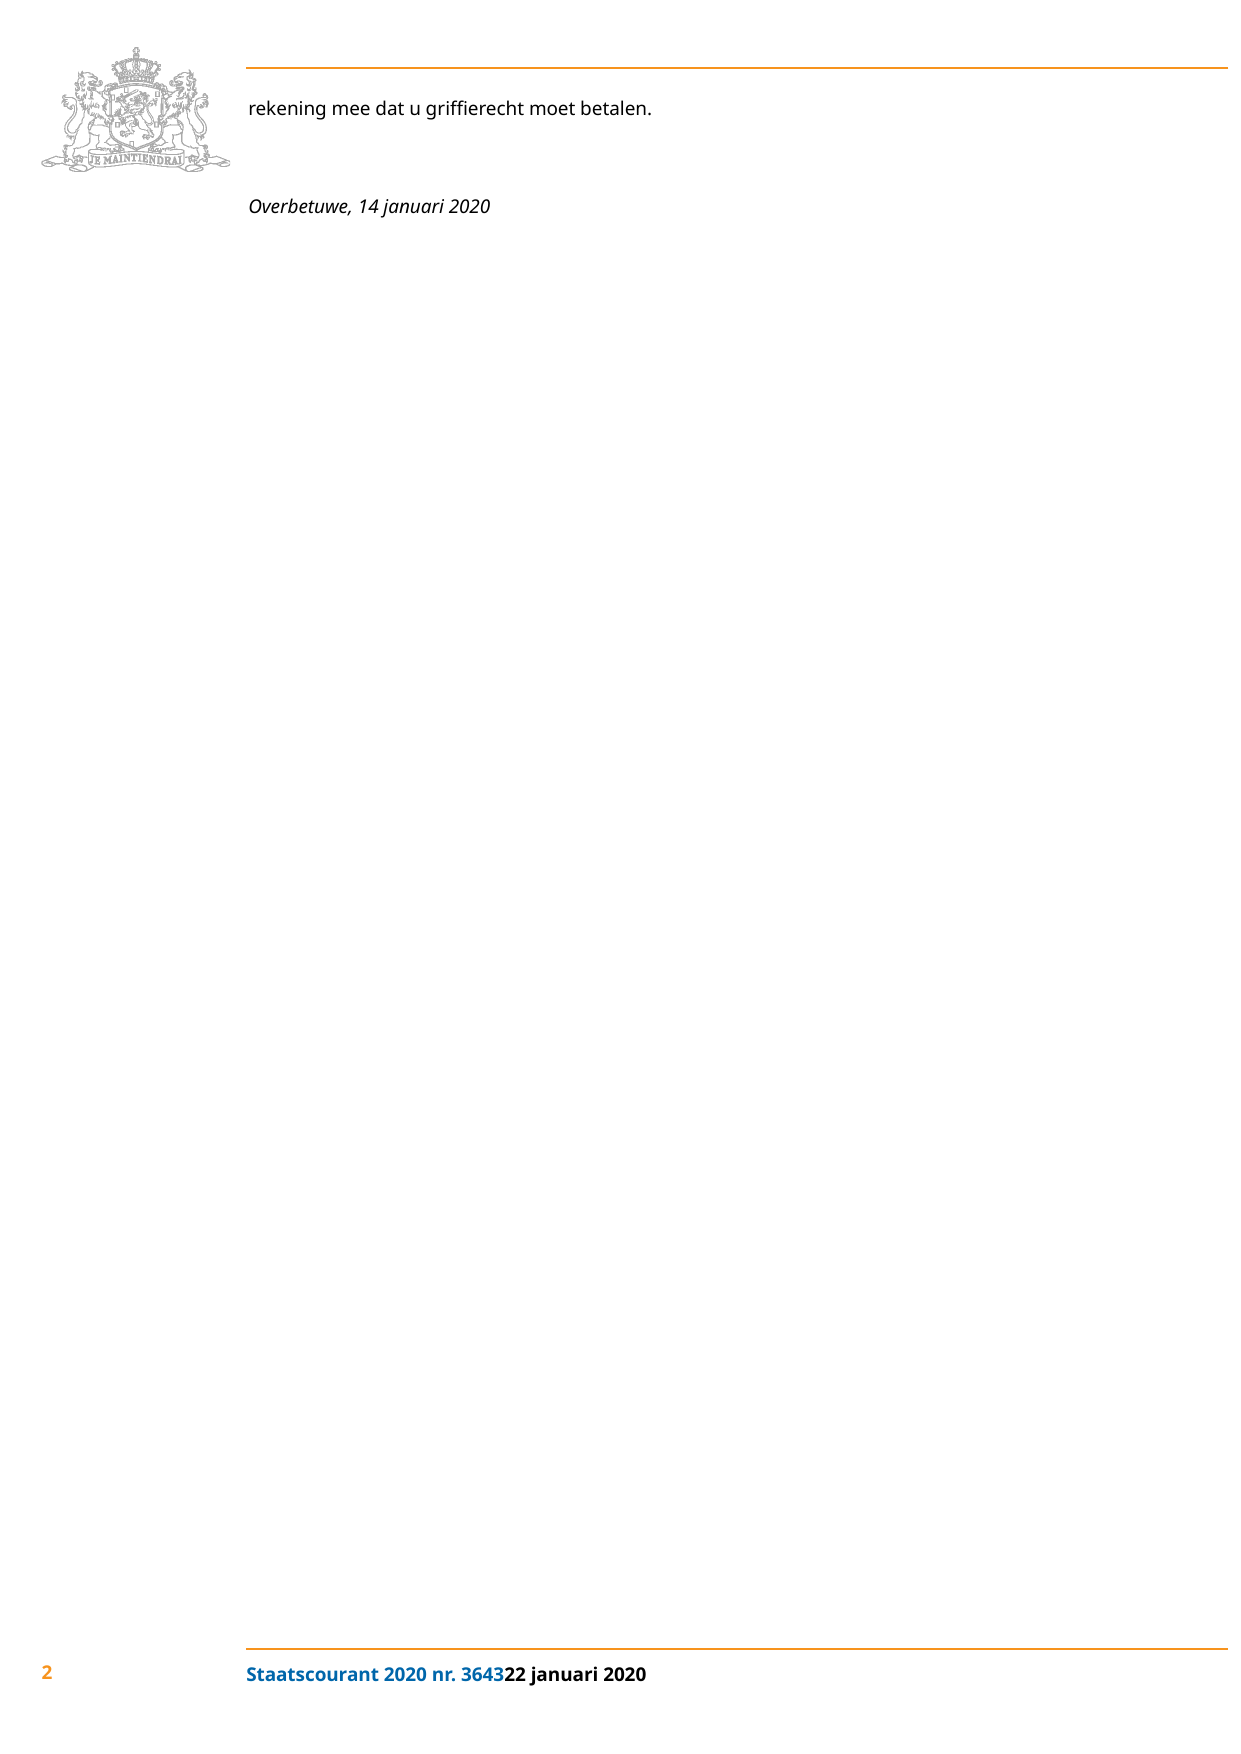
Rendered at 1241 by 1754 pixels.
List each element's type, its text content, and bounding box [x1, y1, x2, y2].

text Overbetuwe, 14 januari 2020 [248, 193, 1152, 219]
text rekening mee dat u griffierecht moet betalen. [248, 95, 1152, 121]
picture [41, 47, 231, 172]
